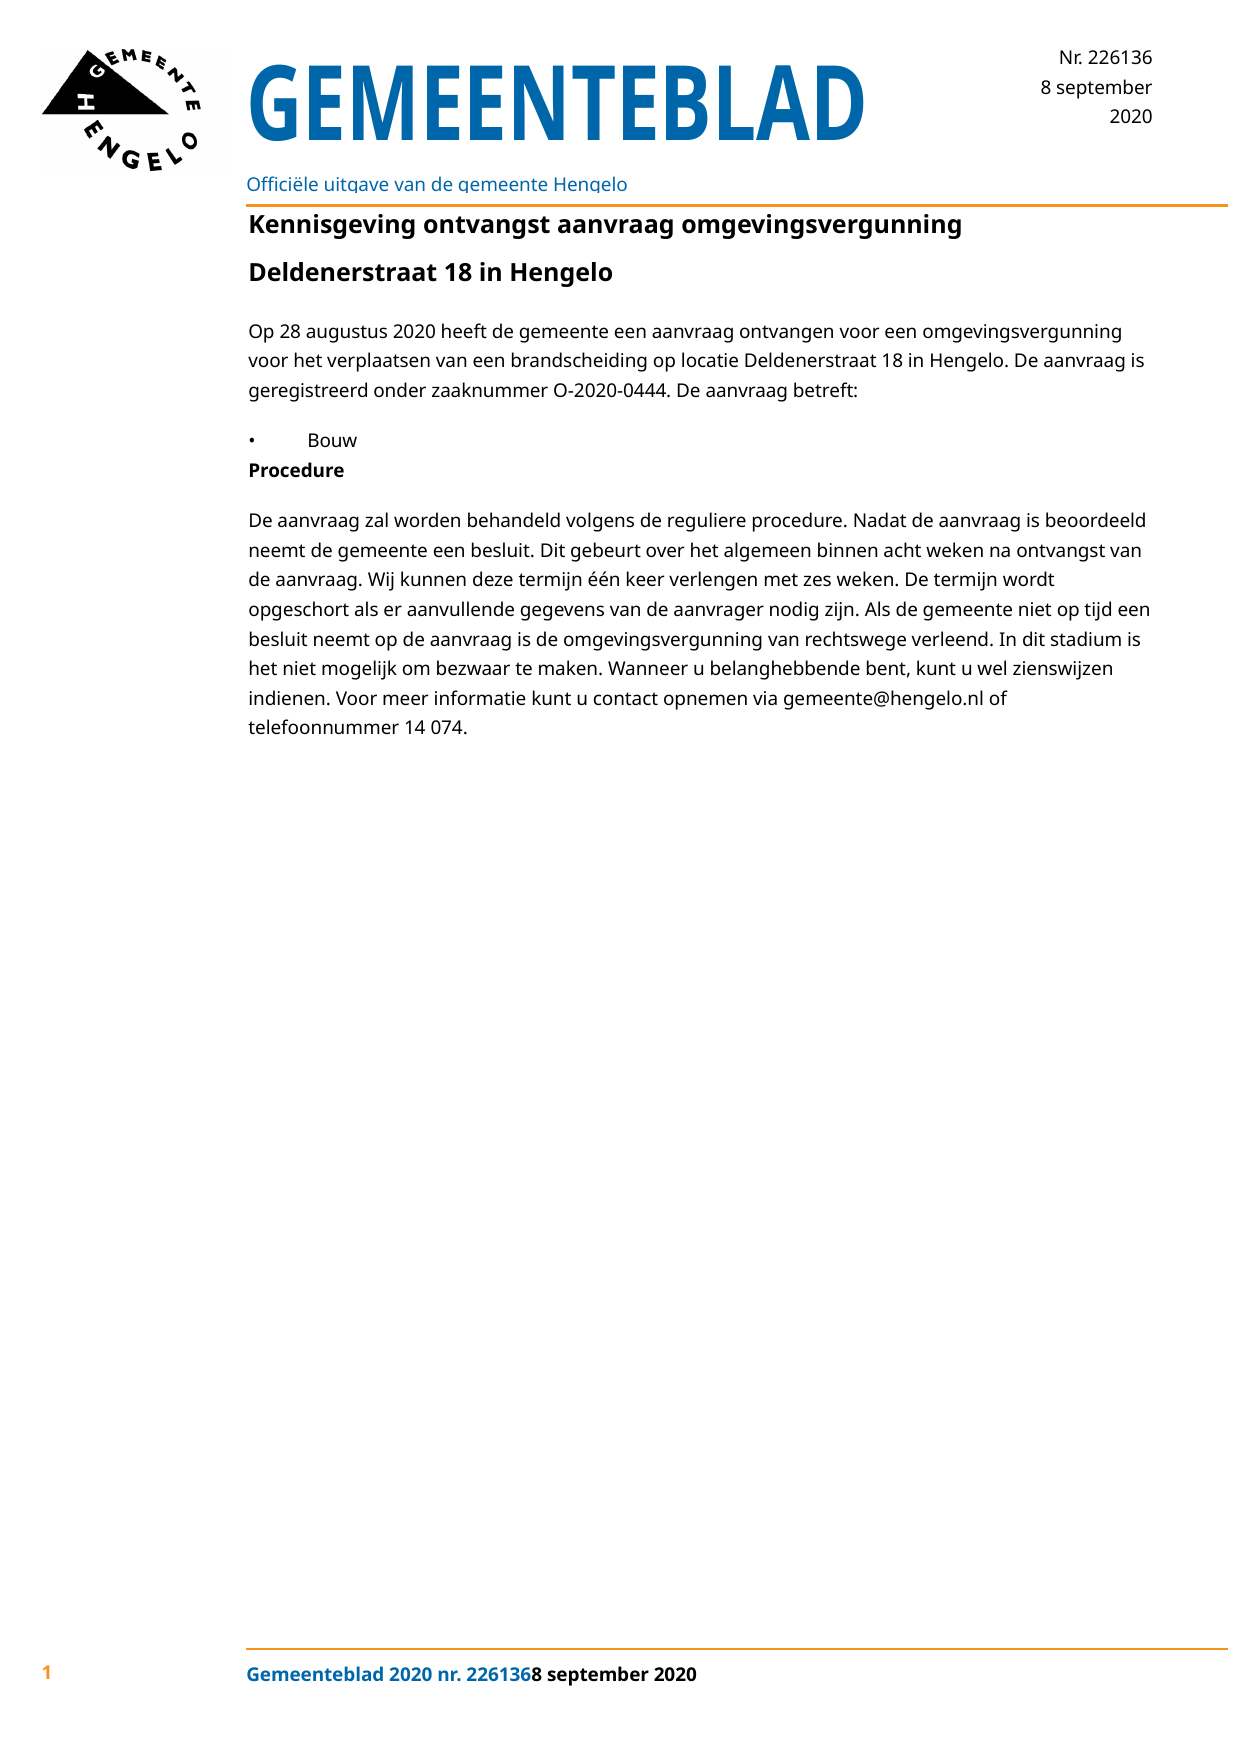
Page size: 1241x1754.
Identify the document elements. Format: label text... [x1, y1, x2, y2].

text De aanvraag zal worden behandeld volgens de reguliere procedure. Nadat de aanvraag is beoordeeld neemt de gemeente een besluit. Dit gebeurt over het algemeen binnen acht weken na ontvangst van de aanvraag. Wij kunnen deze termijn één keer verlengen met zes weken. De termijn wordt opgeschort als er aanvullende gegevens van de aanvrager nodig zijn. Als de gemeente niet op tijd een besluit neemt op de aanvraag is de omgevingsvergunning van rechtswege verleend. In dit stadium is het niet mogelijk om bezwaar te maken. Wanneer u belanghebbende bent, kunt u wel zienswijzen indienen. Voor meer informatie kunt u contact opnemen via gemeente@hengelo.nl of telefoonnummer 14 074. [248, 507, 1152, 740]
text Procedure [248, 457, 1152, 483]
list Bouw [248, 427, 1152, 453]
picture [41, 47, 231, 172]
text Op 28 augustus 2020 heeft de gemeente een aanvraag ontvangen voor een omgevingsvergunning voor het verplaatsen van een brandscheiding op locatie Deldenerstraat 18 in Hengelo. De aanvraag is geregistreerd onder zaaknummer O-2020-0444. De aanvraag betreft: [248, 318, 1152, 403]
text Kennisgeving ontvangst aanvraag omgevingsvergunning Deldenerstraat 18 in Hengelo [248, 207, 1152, 288]
